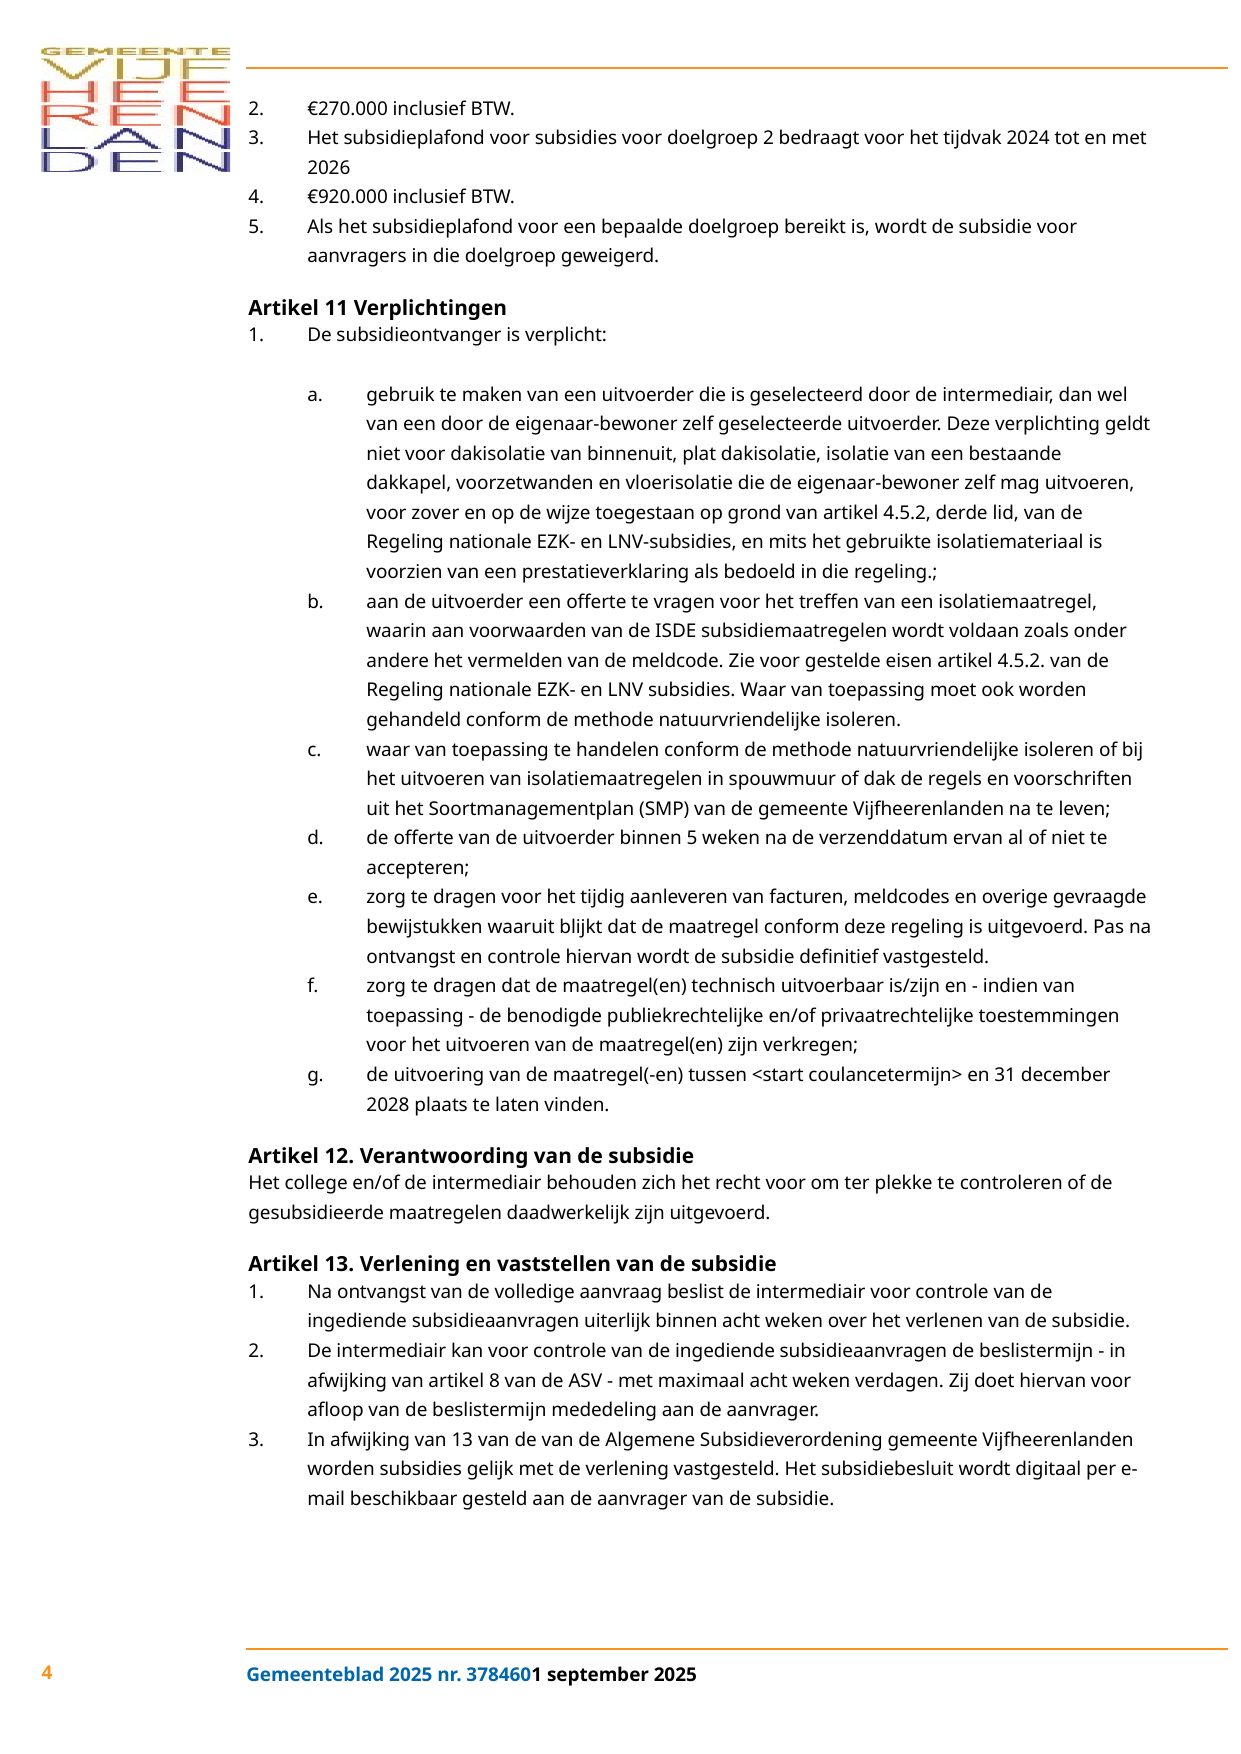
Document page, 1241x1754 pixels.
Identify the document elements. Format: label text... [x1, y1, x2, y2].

list De subsidieontvanger is verplicht: [248, 322, 1152, 347]
text Artikel 12. Verantwoording van de subsidie [248, 1141, 1152, 1169]
list gebruik te maken van een uitvoerder die is geselecteerd door de intermediair, dan wel van een door de eigenaar-bewoner zelf geselecteerde uitvoerder. Deze verplichting geldt niet voor dakisolatie van binnenuit, plat dakisolatie, isolatie van een bestaande dakkapel, voorzetwanden en vloerisolatie die de eigenaar-bewoner zelf mag uitvoeren, voor zover en op de wijze toegestaan op grond van artikel 4.5.2, derde lid, van de Regeling nationale EZK- en LNV-subsidies, en mits het gebruikte isolatiemateriaal is voorzien van een prestatieverklaring als bedoeld in die regeling.; [307, 381, 1152, 584]
list waar van toepassing te handelen conform de methode natuurvriendelijke isoleren of bij het uitvoeren van isolatiemaatregelen in spouwmuur of dak de regels en voorschriften uit het Soortmanagementplan (SMP) van de gemeente Vijfheerenlanden na te leven; [307, 736, 1152, 821]
list de offerte van de uitvoerder binnen 5 weken na de verzenddatum ervan al of niet te accepteren; [307, 824, 1152, 880]
list In afwijking van 13 van de van de Algemene Subsidieverordening gemeente Vijfheerenlanden worden subsidies gelijk met de verlening vastgesteld. Het subsidiebesluit wordt digitaal per e-mail beschikbaar gesteld aan de aanvrager van de subsidie. [248, 1426, 1152, 1511]
text Het college en/of de intermediair behouden zich het recht voor om ter plekke te controleren of de gesubsidieerde maatregelen daadwerkelijk zijn uitgevoerd. [248, 1169, 1152, 1225]
list zorg te dragen voor het tijdig aanleveren van facturen, meldcodes en overige gevraagde bewijstukken waaruit blijkt dat de maatregel conform deze regeling is uitgevoerd. Pas na ontvangst en controle hiervan wordt de subsidie definitief vastgesteld. [307, 884, 1152, 968]
text Artikel 13. Verlening en vaststellen van de subsidie [248, 1249, 1152, 1278]
list de uitvoering van de maatregel(-en) tussen <start coulancetermijn> en 31 december 2028 plaats te laten vinden. [307, 1061, 1152, 1116]
list Na ontvangst van de volledige aanvraag beslist de intermediair voor controle van de ingediende subsidieaanvragen uiterlijk binnen acht weken over het verlenen van de subsidie. [248, 1278, 1152, 1333]
list Als het subsidieplafond voor een bepaalde doelgroep bereikt is, wordt de subsidie voor aanvragers in die doelgroep geweigerd. [248, 213, 1152, 268]
list €270.000 inclusief BTW. [248, 95, 1152, 121]
list zorg te dragen dat de maatregel(en) technisch uitvoerbaar is/zijn en - indien van toepassing - de benodigde publiekrechtelijke en/of privaatrechtelijke toestemmingen voor het uitvoeren van de maatregel(en) zijn verkregen; [307, 972, 1152, 1057]
list aan de uitvoerder een offerte te vragen voor het treffen van een isolatiemaatregel, waarin aan voorwaarden van de ISDE subsidiemaatregelen wordt voldaan zoals onder andere het vermelden van de meldcode. Zie voor gestelde eisen artikel 4.5.2. van de Regeling nationale EZK- en LNV subsidies. Waar van toepassing moet ook worden gehandeld conform de methode natuurvriendelijke isoleren. [307, 588, 1152, 732]
list De intermediair kan voor controle van de ingediende subsidieaanvragen de beslistermijn - in afwijking van artikel 8 van de ASV - met maximaal acht weken verdagen. Zij doet hiervan voor afloop van de beslistermijn mededeling aan de aanvrager. [248, 1337, 1152, 1422]
picture [41, 47, 231, 172]
list €920.000 inclusief BTW. [248, 183, 1152, 209]
text Artikel 11 Verplichtingen [248, 293, 1152, 322]
list Het subsidieplafond voor subsidies voor doelgroep 2 bedraagt voor het tijdvak 2024 tot en met 2026 [248, 124, 1152, 180]
